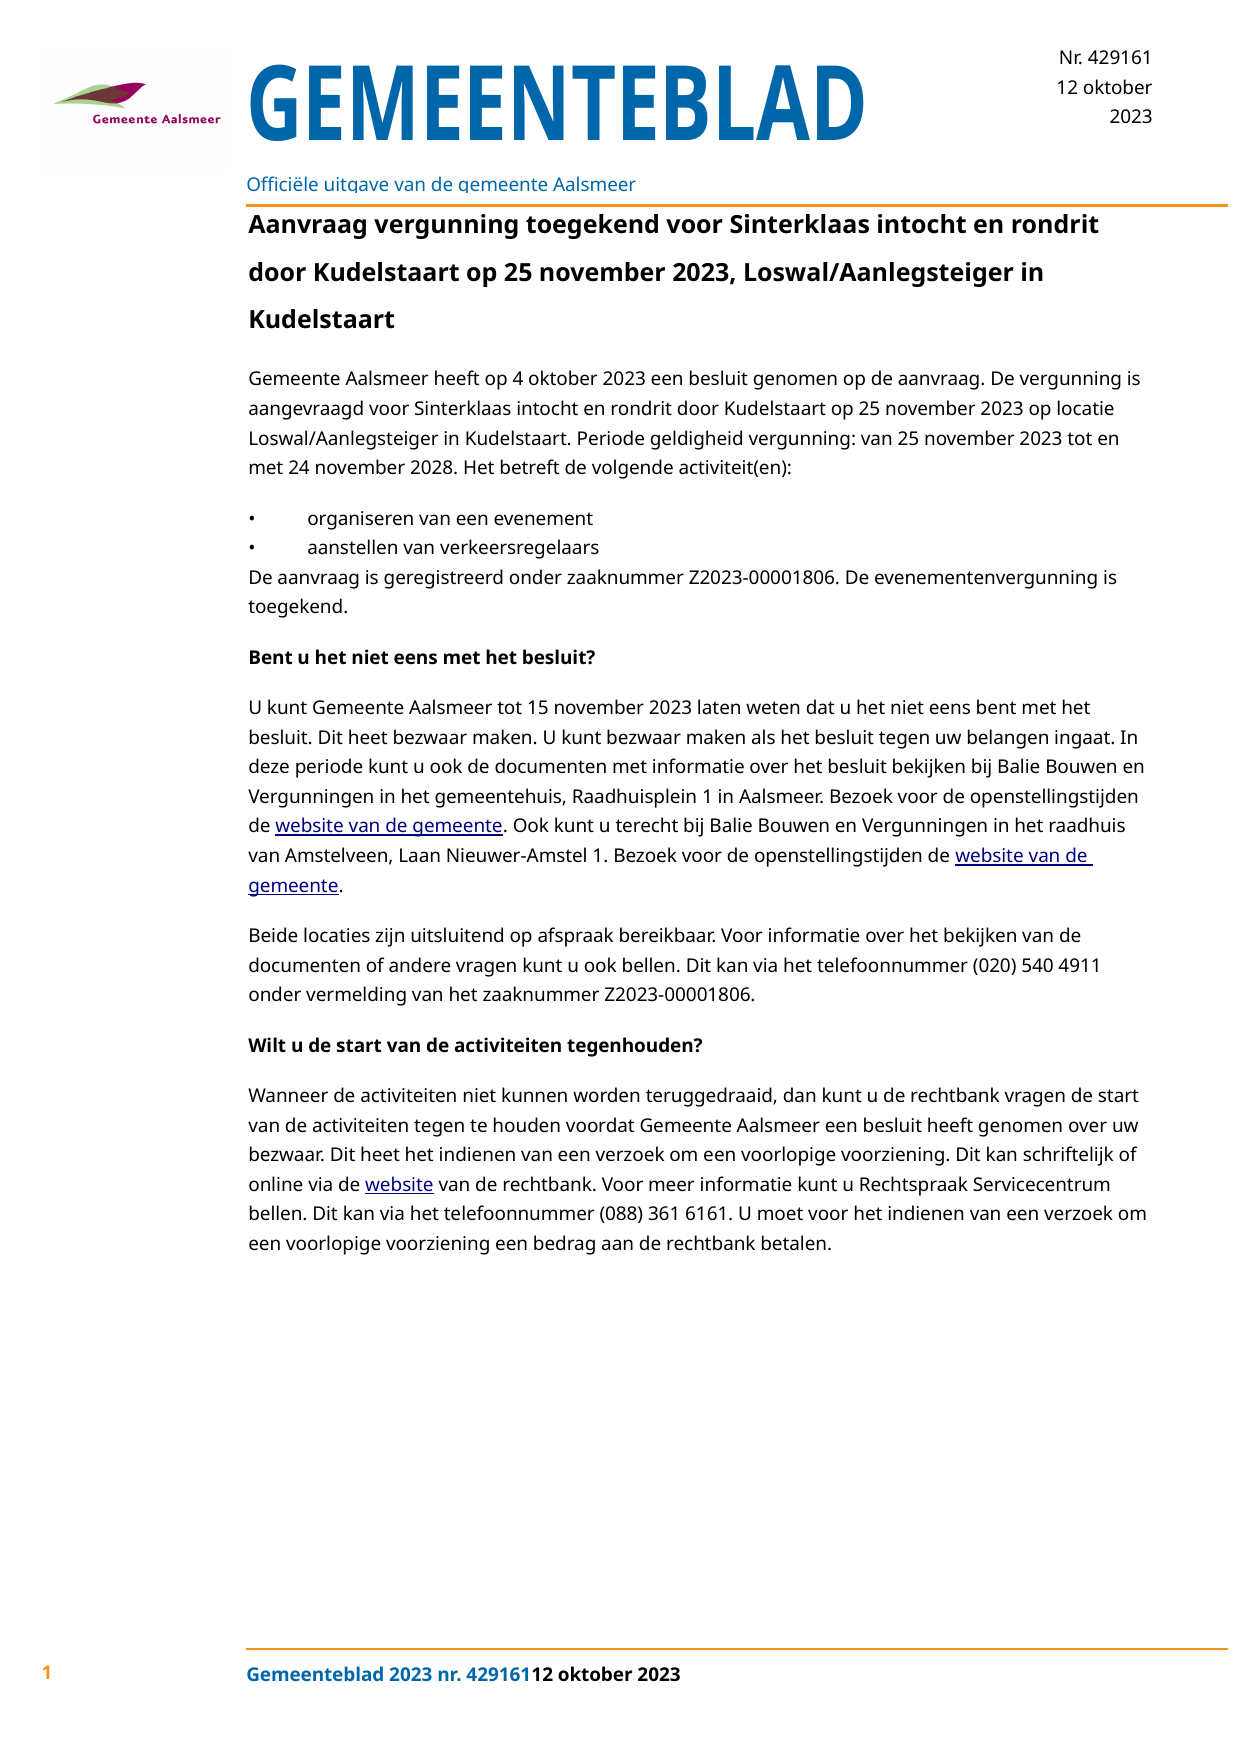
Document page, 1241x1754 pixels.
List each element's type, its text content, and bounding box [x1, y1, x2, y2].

text Bent u het niet eens met het besluit? [248, 644, 1152, 669]
list aanstellen van verkeersregelaars [248, 534, 1152, 560]
text Aanvraag vergunning toegekend voor Sinterklaas intocht en rondrit door Kudelstaart op 25 november 2023, Loswal/Aanlegsteiger in Kudelstaart [248, 207, 1152, 336]
text U kunt Gemeente Aalsmeer tot 15 november 2023 laten weten dat u het niet eens bent met het besluit. Dit heet bezwaar maken. U kunt bezwaar maken als het besluit tegen uw belangen ingaat. In deze periode kunt u ook de documenten met informatie over het besluit bekijken bij Balie Bouwen en Vergunningen in het gemeentehuis, Raadhuisplein 1 in Aalsmeer. Bezoek voor de openstellingstijden de website van de gemeente. Ook kunt u terecht bij Balie Bouwen en Vergunningen in het raadhuis van Amstelveen, Laan Nieuwer-Amstel 1. Bezoek voor de openstellingstijden de website van de gemeente. [248, 694, 1152, 897]
text Wanneer de activiteiten niet kunnen worden teruggedraaid, dan kunt u de rechtbank vragen de start van de activiteiten tegen te houden voordat Gemeente Aalsmeer een besluit heeft genomen over uw bezwaar. Dit heet het indienen van een verzoek om een voorlopige voorziening. Dit kan schriftelijk of online via de website van de rechtbank. Voor meer informatie kunt u Rechtspraak Servicecentrum bellen. Dit kan via het telefoonnummer (088) 361 6161. U moet voor het indienen van een verzoek om een voorlopige voorziening een bedrag aan de rechtbank betalen. [248, 1082, 1152, 1256]
text Gemeente Aalsmeer heeft op 4 oktober 2023 een besluit genomen op de aanvraag. De vergunning is aangevraagd voor Sinterklaas intocht en rondrit door Kudelstaart op 25 november 2023 op locatie Loswal/Aanlegsteiger in Kudelstaart. Periode geldigheid vergunning: van 25 november 2023 tot en met 24 november 2028. Het betreft de volgende activiteit(en): [248, 366, 1152, 480]
text Wilt u de start van de activiteiten tegenhouden? [248, 1032, 1152, 1057]
text De aanvraag is geregistreerd onder zaaknummer Z2023-00001806. De evenementenvergunning is toegekend. [248, 564, 1152, 619]
text Beide locaties zijn uitsluitend op afspraak bereikbaar. Voor informatie over het bekijken van de documenten of andere vragen kunt u ook bellen. Dit kan via het telefoonnummer (020) 540 4911 onder vermelding van het zaaknummer Z2023-00001806. [248, 922, 1152, 1007]
picture [41, 47, 231, 172]
list organiseren van een evenement [248, 505, 1152, 530]
